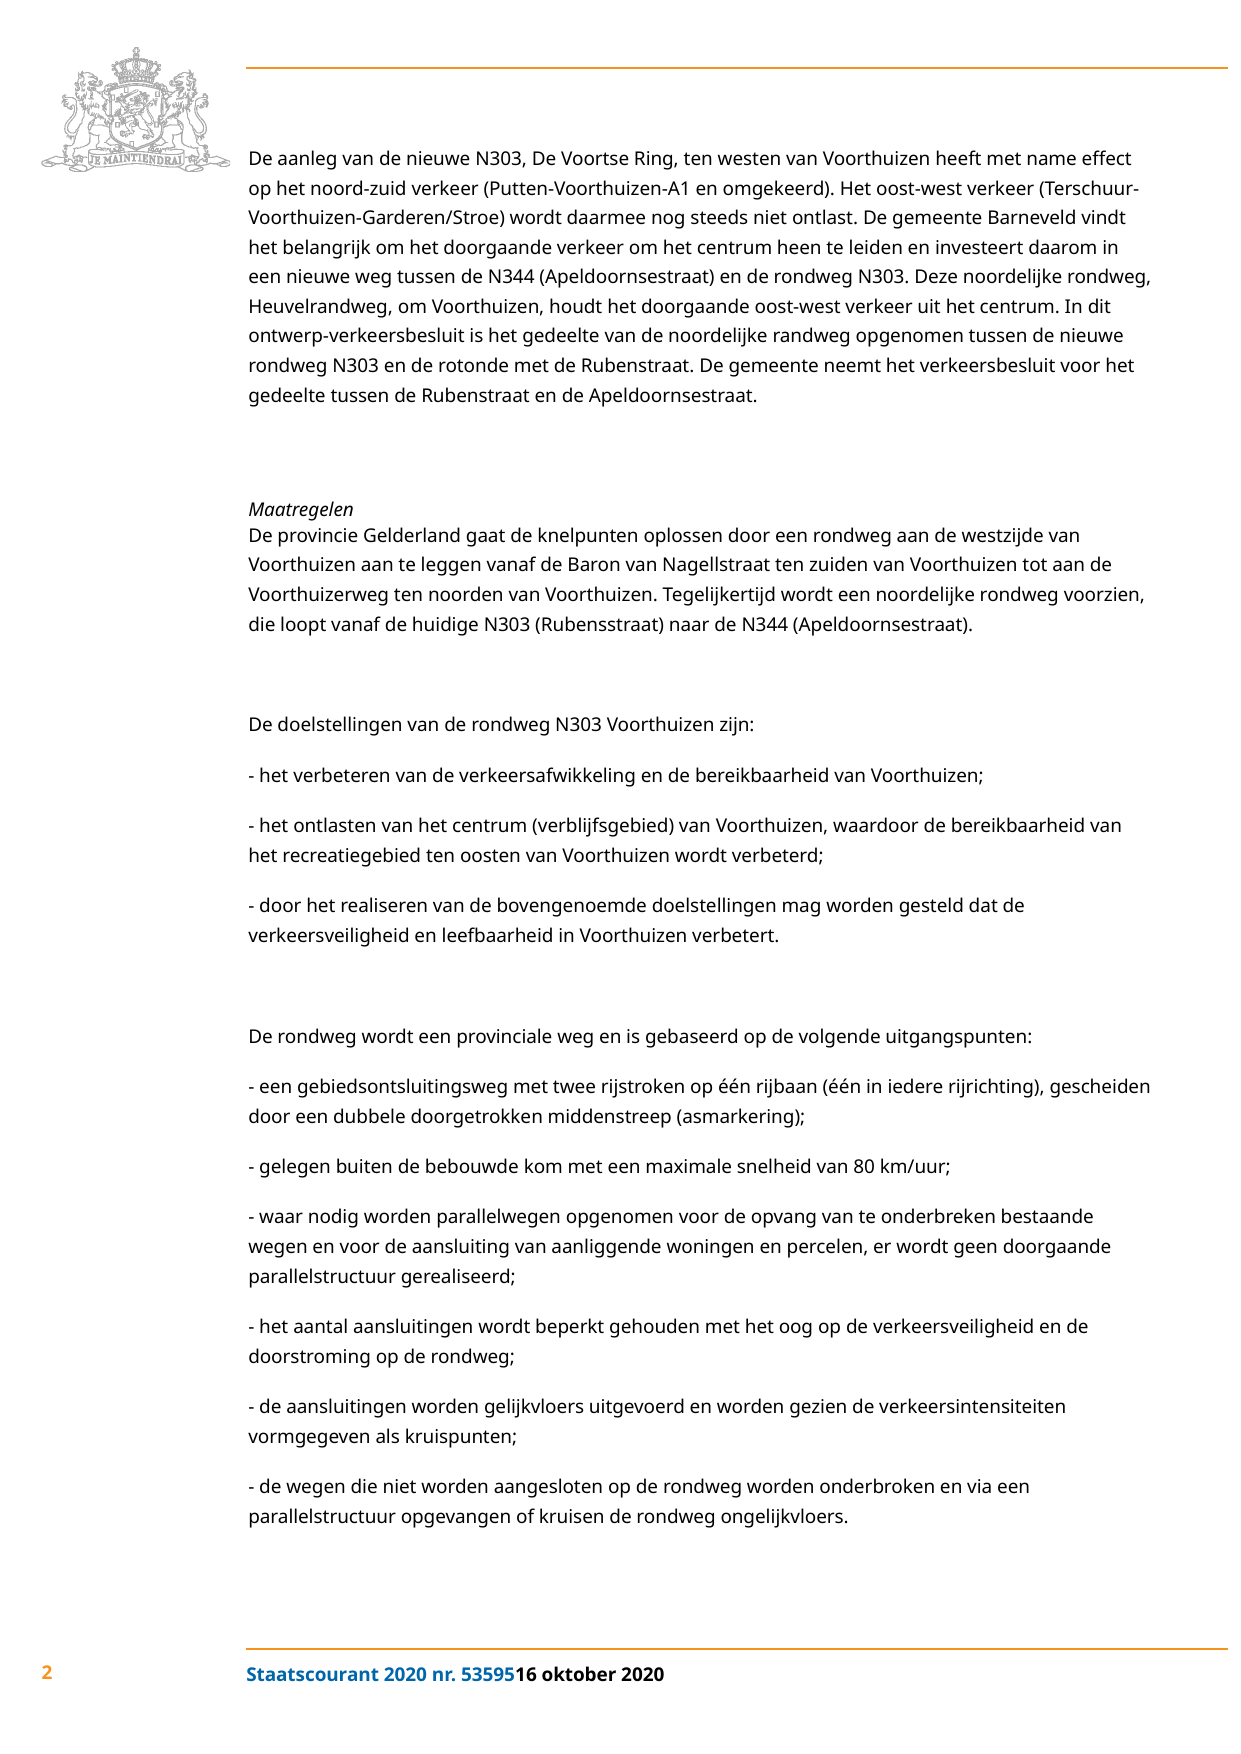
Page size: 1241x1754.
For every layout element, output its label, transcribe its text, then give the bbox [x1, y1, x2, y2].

text - een gebiedsontsluitingsweg met twee rijstroken op één rijbaan (één in iedere rijrichting), gescheiden door een dubbele doorgetrokken middenstreep (asmarkering); [248, 1073, 1152, 1128]
text - waar nodig worden parallelwegen opgenomen voor de opvang van te onderbreken bestaande wegen en voor de aansluiting van aanliggende woningen en percelen, er wordt geen doorgaande parallelstructuur gerealiseerd; [248, 1204, 1152, 1288]
text - de wegen die niet worden aangesloten op de rondweg worden onderbroken en via een parallelstructuur opgevangen of kruisen de rondweg ongelijkvloers. [248, 1473, 1152, 1528]
text De aanleg van de nieuwe N303, De Voortse Ring, ten westen van Voorthuizen heeft met name effect op het noord-zuid verkeer (Putten-Voorthuizen-A1 en omgekeerd). Het oost-west verkeer (Terschuur-Voorthuizen-Garderen/Stroe) wordt daarmee nog steeds niet ontlast. De gemeente Barneveld vindt het belangrijk om het doorgaande verkeer om het centrum heen te leiden en investeert daarom in een nieuwe weg tussen de N344 (Apeldoornsestraat) en de rondweg N303. Deze noordelijke rondweg, Heuvelrandweg, om Voorthuizen, houdt het doorgaande oost-west verkeer uit het centrum. In dit ontwerp-verkeersbesluit is het gedeelte van de noordelijke randweg opgenomen tussen de nieuwe rondweg N303 en de rotonde met de Rubenstraat. De gemeente neemt het verkeersbesluit voor het gedeelte tussen de Rubenstraat en de Apeldoornsestraat. [248, 145, 1152, 408]
text - het verbeteren van de verkeersafwikkeling en de bereikbaarheid van Voorthuizen; [248, 762, 1152, 788]
text - door het realiseren van de bovengenoemde doelstellingen mag worden gesteld dat de verkeersveiligheid en leefbaarheid in Voorthuizen verbetert. [248, 892, 1152, 948]
text Maatregelen [248, 496, 1152, 522]
text De provincie Gelderland gaat de knelpunten oplossen door een rondweg aan de westzijde van Voorthuizen aan te leggen vanaf de Baron van Nagellstraat ten zuiden van Voorthuizen tot aan de Voorthuizerweg ten noorden van Voorthuizen. Tegelijkertijd wordt een noordelijke rondweg voorzien, die loopt vanaf de huidige N303 (Rubensstraat) naar de N344 (Apeldoornsestraat). [248, 522, 1152, 636]
text De doelstellingen van de rondweg N303 Voorthuizen zijn: [248, 712, 1152, 737]
picture [41, 47, 231, 172]
text - het ontlasten van het centrum (verblijfsgebied) van Voorthuizen, waardoor de bereikbaarheid van het recreatiegebied ten oosten van Voorthuizen wordt verbeterd; [248, 812, 1152, 868]
text - de aansluitingen worden gelijkvloers uitgevoerd en worden gezien de verkeersintensiteiten vormgegeven als kruispunten; [248, 1393, 1152, 1448]
text De rondweg wordt een provinciale weg en is gebaseerd op de volgende uitgangspunten: [248, 1023, 1152, 1048]
text - gelegen buiten de bebouwde kom met een maximale snelheid van 80 km/uur; [248, 1153, 1152, 1179]
text - het aantal aansluitingen wordt beperkt gehouden met het oog op de verkeersveiligheid en de doorstroming op de rondweg; [248, 1313, 1152, 1368]
